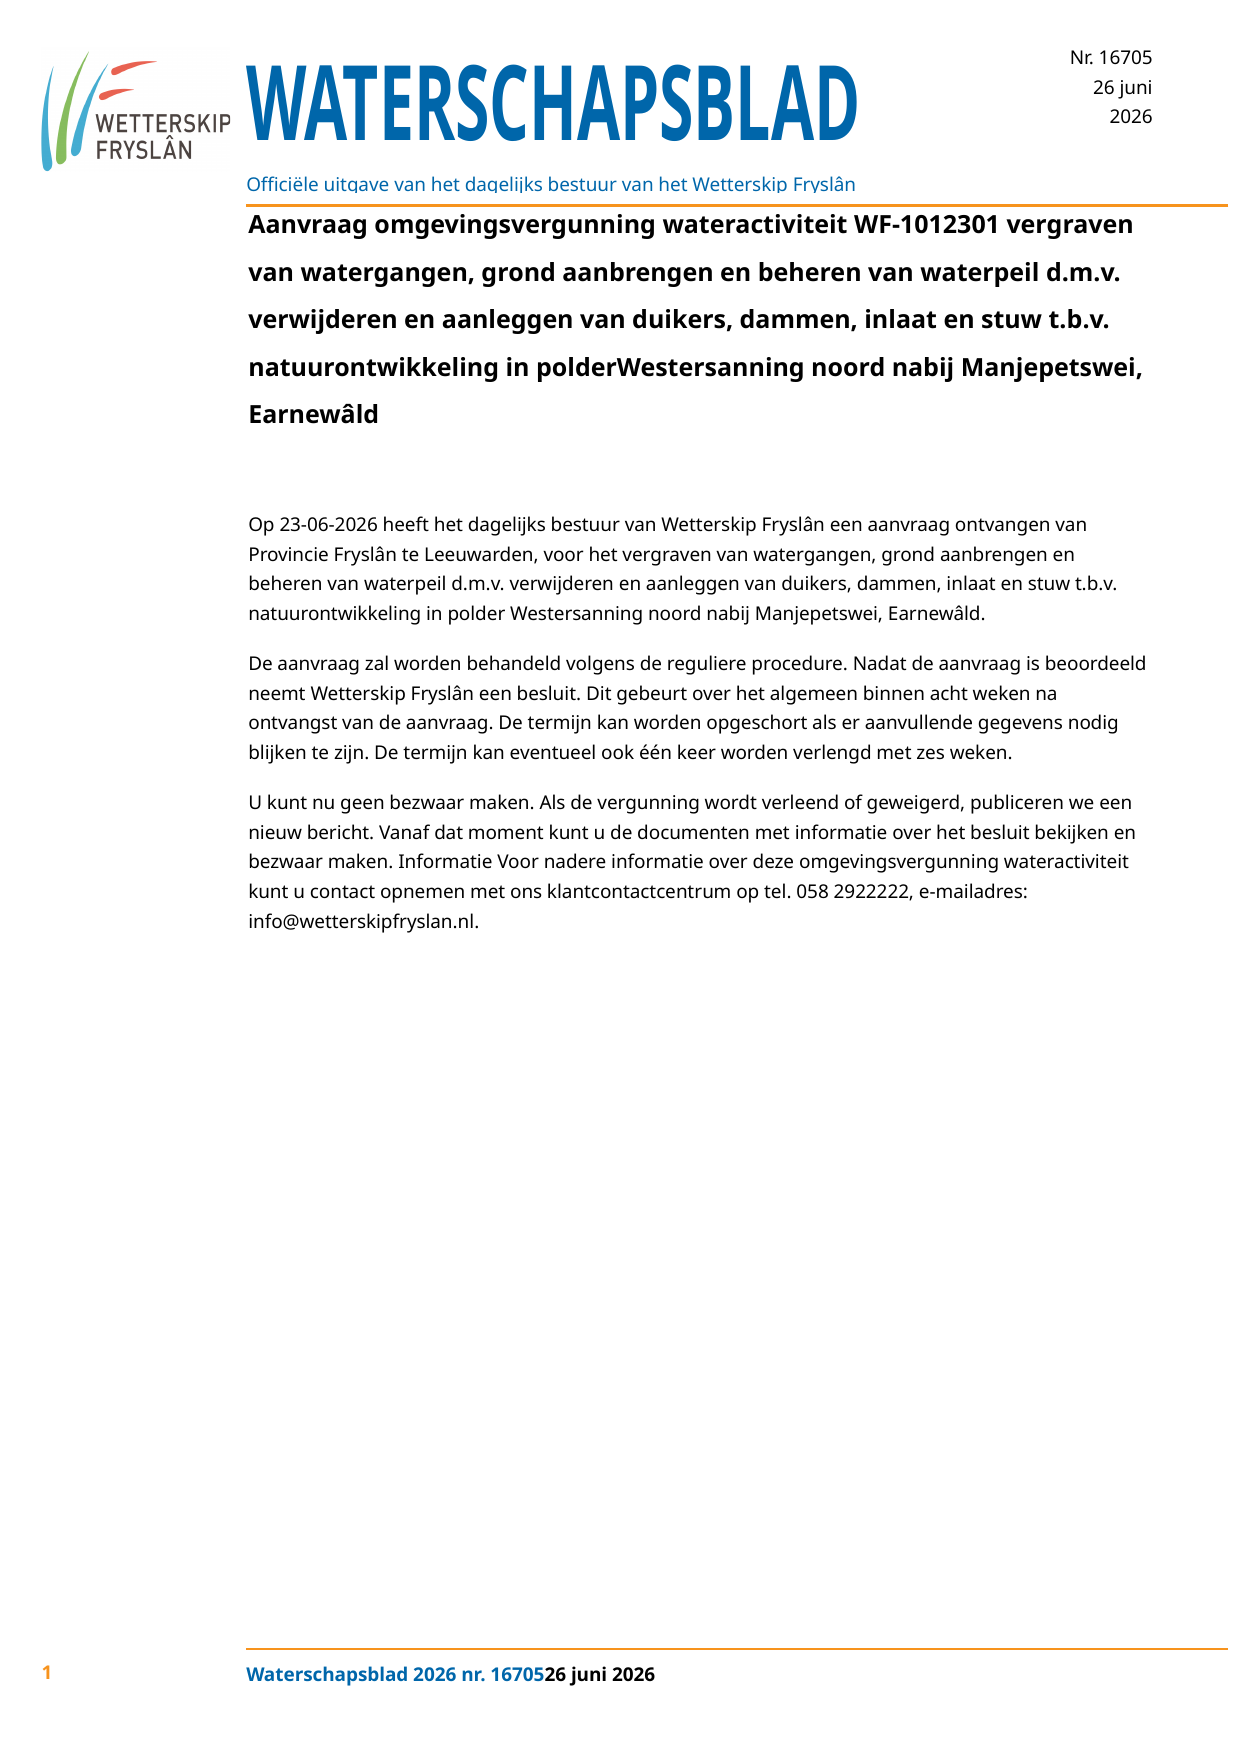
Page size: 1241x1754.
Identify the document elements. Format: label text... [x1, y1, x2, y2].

text Op 23-06-2026 heeft het dagelijks bestuur van Wetterskip Fryslân een aanvraag ontvangen van Provincie Fryslân te Leeuwarden, voor het vergraven van watergangen, grond aanbrengen en beheren van waterpeil d.m.v. verwijderen en aanleggen van duikers, dammen, inlaat en stuw t.b.v. natuurontwikkeling in polder Westersanning noord nabij Manjepetswei, Earnewâld. [248, 511, 1152, 626]
text U kunt nu geen bezwaar maken. Als de vergunning wordt verleend of geweigerd, publiceren we een nieuw bericht. Vanaf dat moment kunt u de documenten met informatie over het besluit bekijken en bezwaar maken. Informatie Voor nadere informatie over deze omgevingsvergunning wateractiviteit kunt u contact opnemen met ons klantcontactcentrum op tel. 058 2922222, e-mailadres: info@wetterskipfryslan.nl. [248, 789, 1152, 933]
text Aanvraag omgevingsvergunning wateractiviteit WF-1012301 vergraven van watergangen, grond aanbrengen en beheren van waterpeil d.m.v. verwijderen en aanleggen van duikers, dammen, inlaat en stuw t.b.v. natuurontwikkeling in polderWestersanning noord nabij Manjepetswei, Earnewâld [248, 207, 1152, 431]
picture [41, 47, 231, 172]
text De aanvraag zal worden behandeld volgens de reguliere procedure. Nadat de aanvraag is beoordeeld neemt Wetterskip Fryslân een besluit. Dit gebeurt over het algemeen binnen acht weken na ontvangst van de aanvraag. De termijn kan worden opgeschort als er aanvullende gegevens nodig blijken te zijn. De termijn kan eventueel ook één keer worden verlengd met zes weken. [248, 650, 1152, 765]
